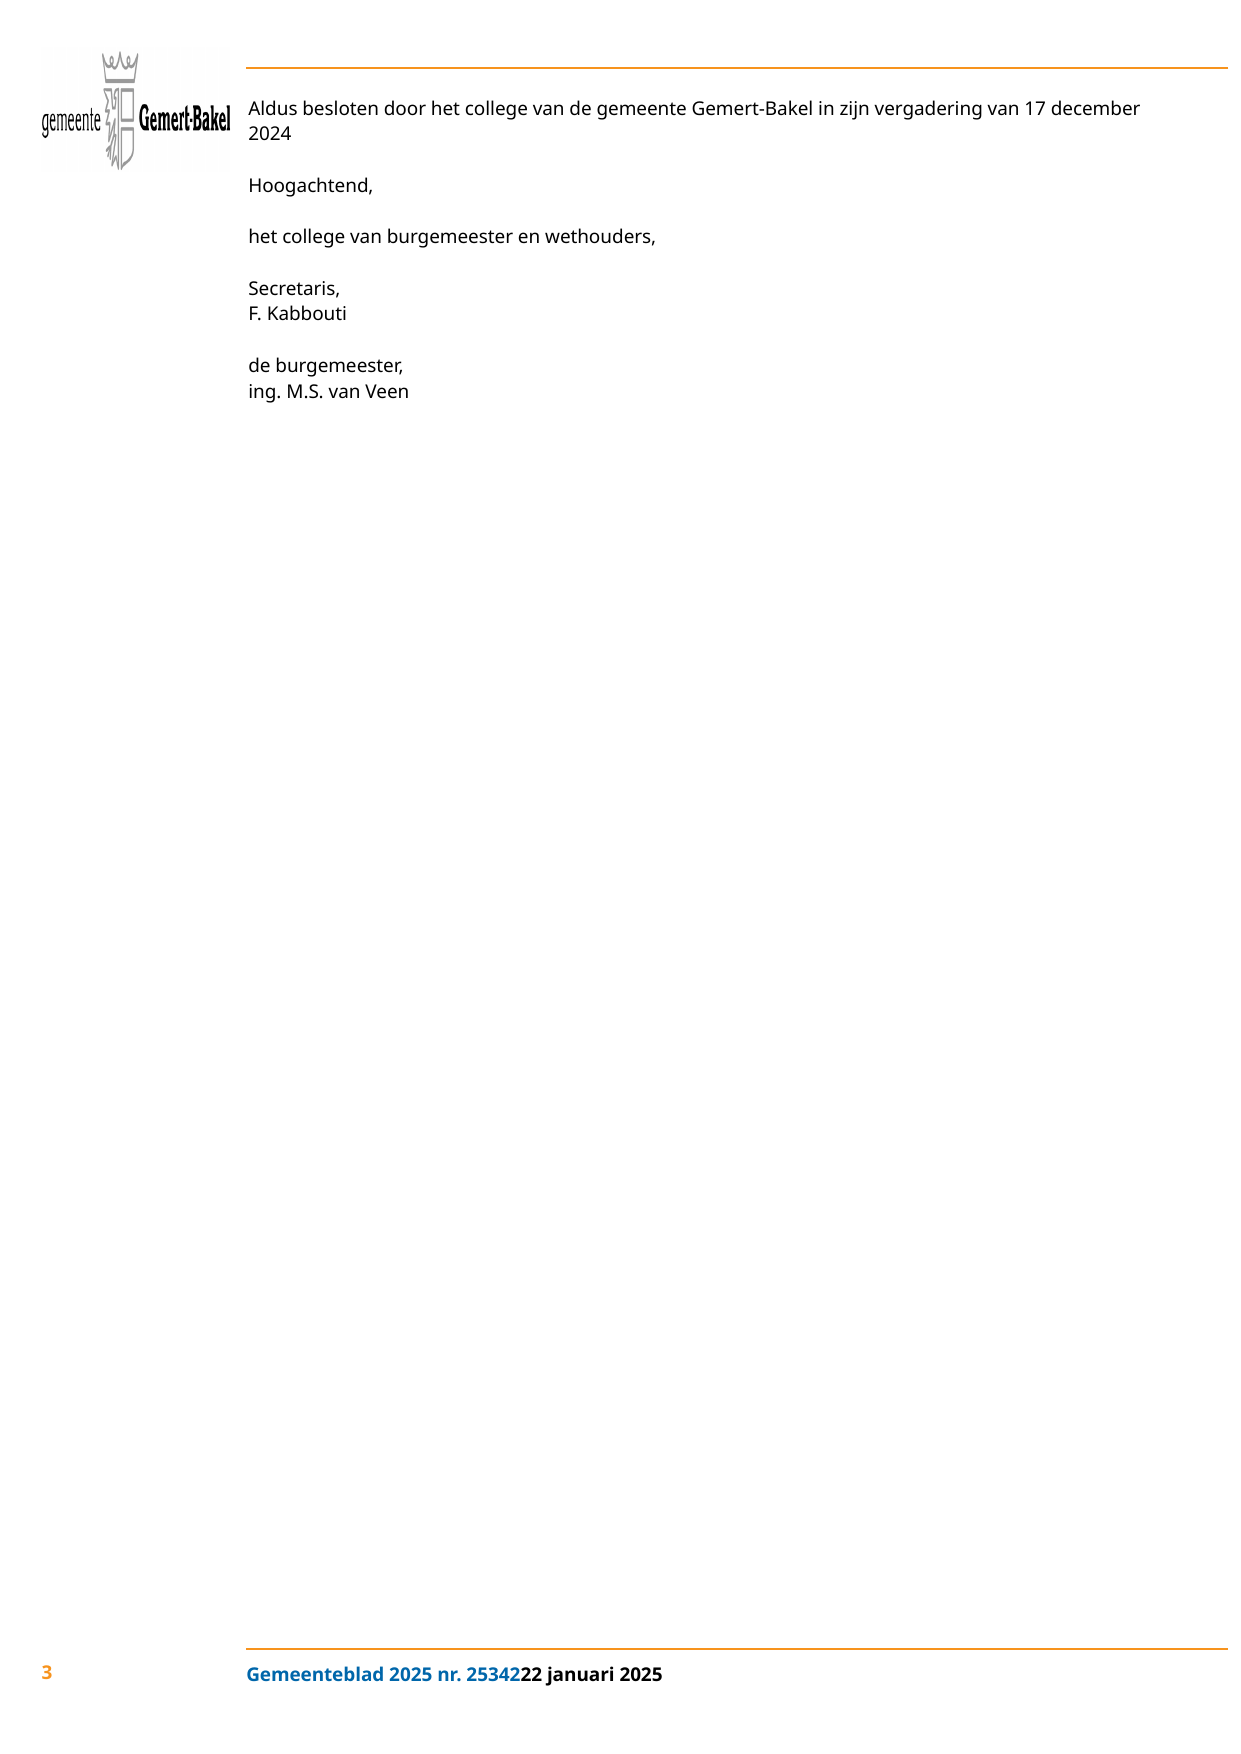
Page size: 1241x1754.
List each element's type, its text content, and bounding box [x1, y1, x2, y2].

text Hoogachtend, [248, 172, 1152, 198]
text Secretaris, [248, 275, 1152, 301]
text F. Kabbouti [248, 301, 1152, 326]
text het college van burgemeester en wethouders, [248, 223, 1152, 249]
picture [41, 47, 231, 172]
text de burgemeester, [248, 352, 1152, 378]
text Aldus besloten door het college van de gemeente Gemert-Bakel in zijn vergadering van 17 december 2024 [248, 95, 1152, 146]
text ing. M.S. van Veen [248, 378, 1152, 403]
